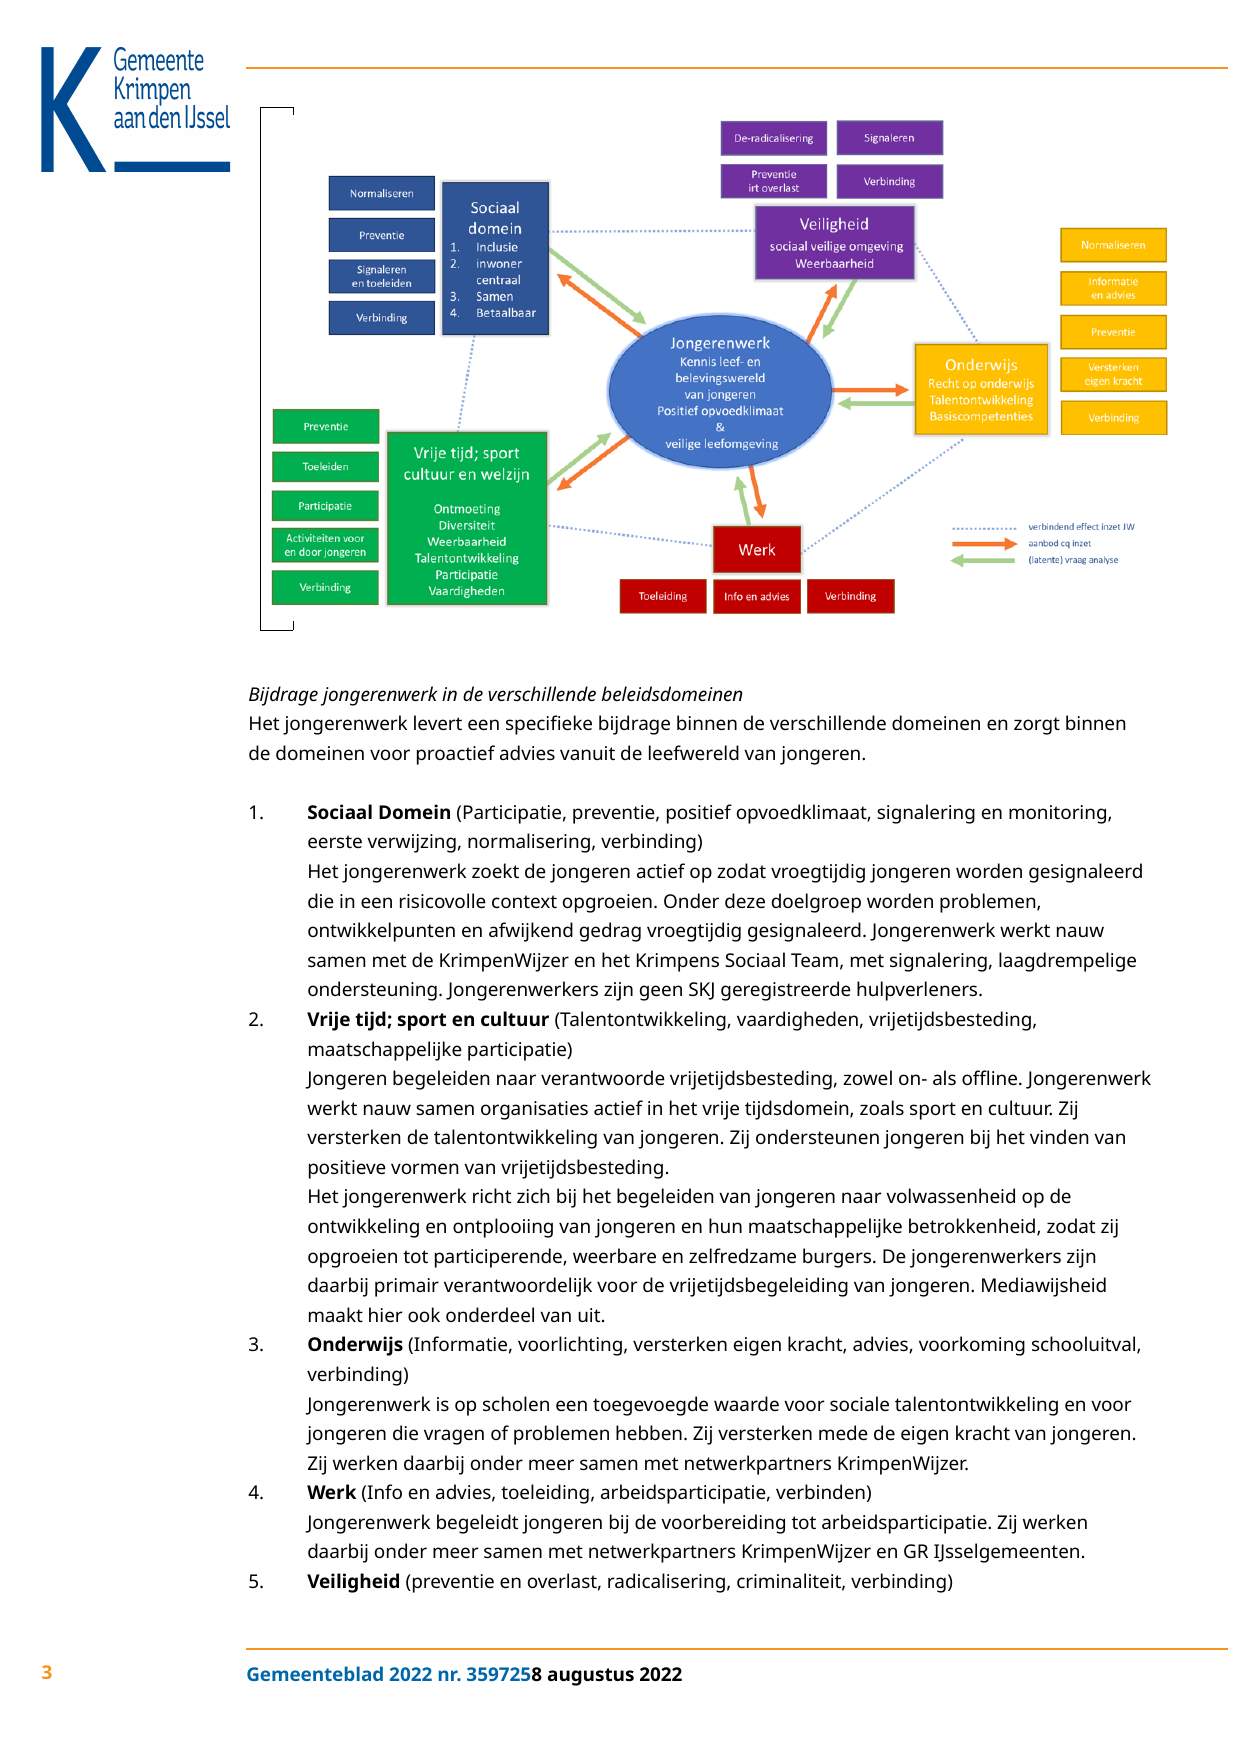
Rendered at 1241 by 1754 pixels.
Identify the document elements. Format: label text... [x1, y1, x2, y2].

list Het jongerenwerk zoekt de jongeren actief op zodat vroegtijdig jongeren worden gesignaleerd die in een risicovolle context opgroeien. Onder deze doelgroep worden problemen, ontwikkelpunten en afwijkend gedrag vroegtijdig gesignaleerd. Jongerenwerk werkt nauw samen met de KrimpenWijzer en het Krimpens Sociaal Team, met signalering, laagdrempelige ondersteuning. Jongerenwerkers zijn geen SKJ geregistreerde hulpverleners. [248, 858, 1152, 1002]
list Het jongerenwerk richt zich bij het begeleiden van jongeren naar volwassenheid op de ontwikkeling en ontplooiing van jongeren en hun maatschappelijke betrokkenheid, zodat zij opgroeien tot participerende, weerbare en zelfredzame burgers. De jongerenwerkers zijn daarbij primair verantwoordelijk voor de vrijetijdsbegeleiding van jongeren. Mediawijsheid maakt hier ook onderdeel van uit. [248, 1184, 1152, 1328]
list Jongerenwerk begeleidt jongeren bij de voorbereiding tot arbeidsparticipatie. Zij werken daarbij onder meer samen met netwerkpartners KrimpenWijzer en GR IJsselgemeenten. [248, 1509, 1152, 1564]
list Werk (Info en advies, toeleiding, arbeidsparticipatie, verbinden) [248, 1479, 1152, 1505]
list Jongerenwerk is op scholen een toegevoegde waarde voor sociale talentontwikkeling en voor jongeren die vragen of problemen hebben. Zij versterken mede de eigen kracht van jongeren. Zij werken daarbij onder meer samen met netwerkpartners KrimpenWijzer. [248, 1391, 1152, 1476]
list Onderwijs (Informatie, voorlichting, versterken eigen kracht, advies, voorkoming schooluitval, verbinding) [248, 1332, 1152, 1387]
list Jongeren begeleiden naar verantwoorde vrijetijdsbesteding, zowel on- als offline. Jongerenwerk werkt nauw samen organisaties actief in het vrije tijdsdomein, zoals sport en cultuur. Zij versterken de talentontwikkeling van jongeren. Zij ondersteunen jongeren bij het vinden van positieve vormen van vrijetijdsbesteding. [248, 1065, 1152, 1180]
list Vrije tijd; sport en cultuur (Talentontwikkeling, vaardigheden, vrijetijdsbesteding, maatschappelijke participatie) [248, 1006, 1152, 1061]
picture [268, 115, 1173, 621]
text Het jongerenwerk levert een specifieke bijdrage binnen de verschillende domeinen en zorgt binnen de domeinen voor proactief advies vanuit de leefwereld van jongeren. [248, 710, 1152, 766]
text Bijdrage jongerenwerk in de verschillende beleidsdomeinen [248, 681, 1152, 706]
list Sociaal Domein (Participatie, preventie, positief opvoedklimaat, signalering en monitoring, eerste verwijzing, normalisering, verbinding) [248, 799, 1152, 854]
picture [41, 47, 231, 172]
list Veiligheid (preventie en overlast, radicalisering, criminaliteit, verbinding) [248, 1568, 1152, 1594]
